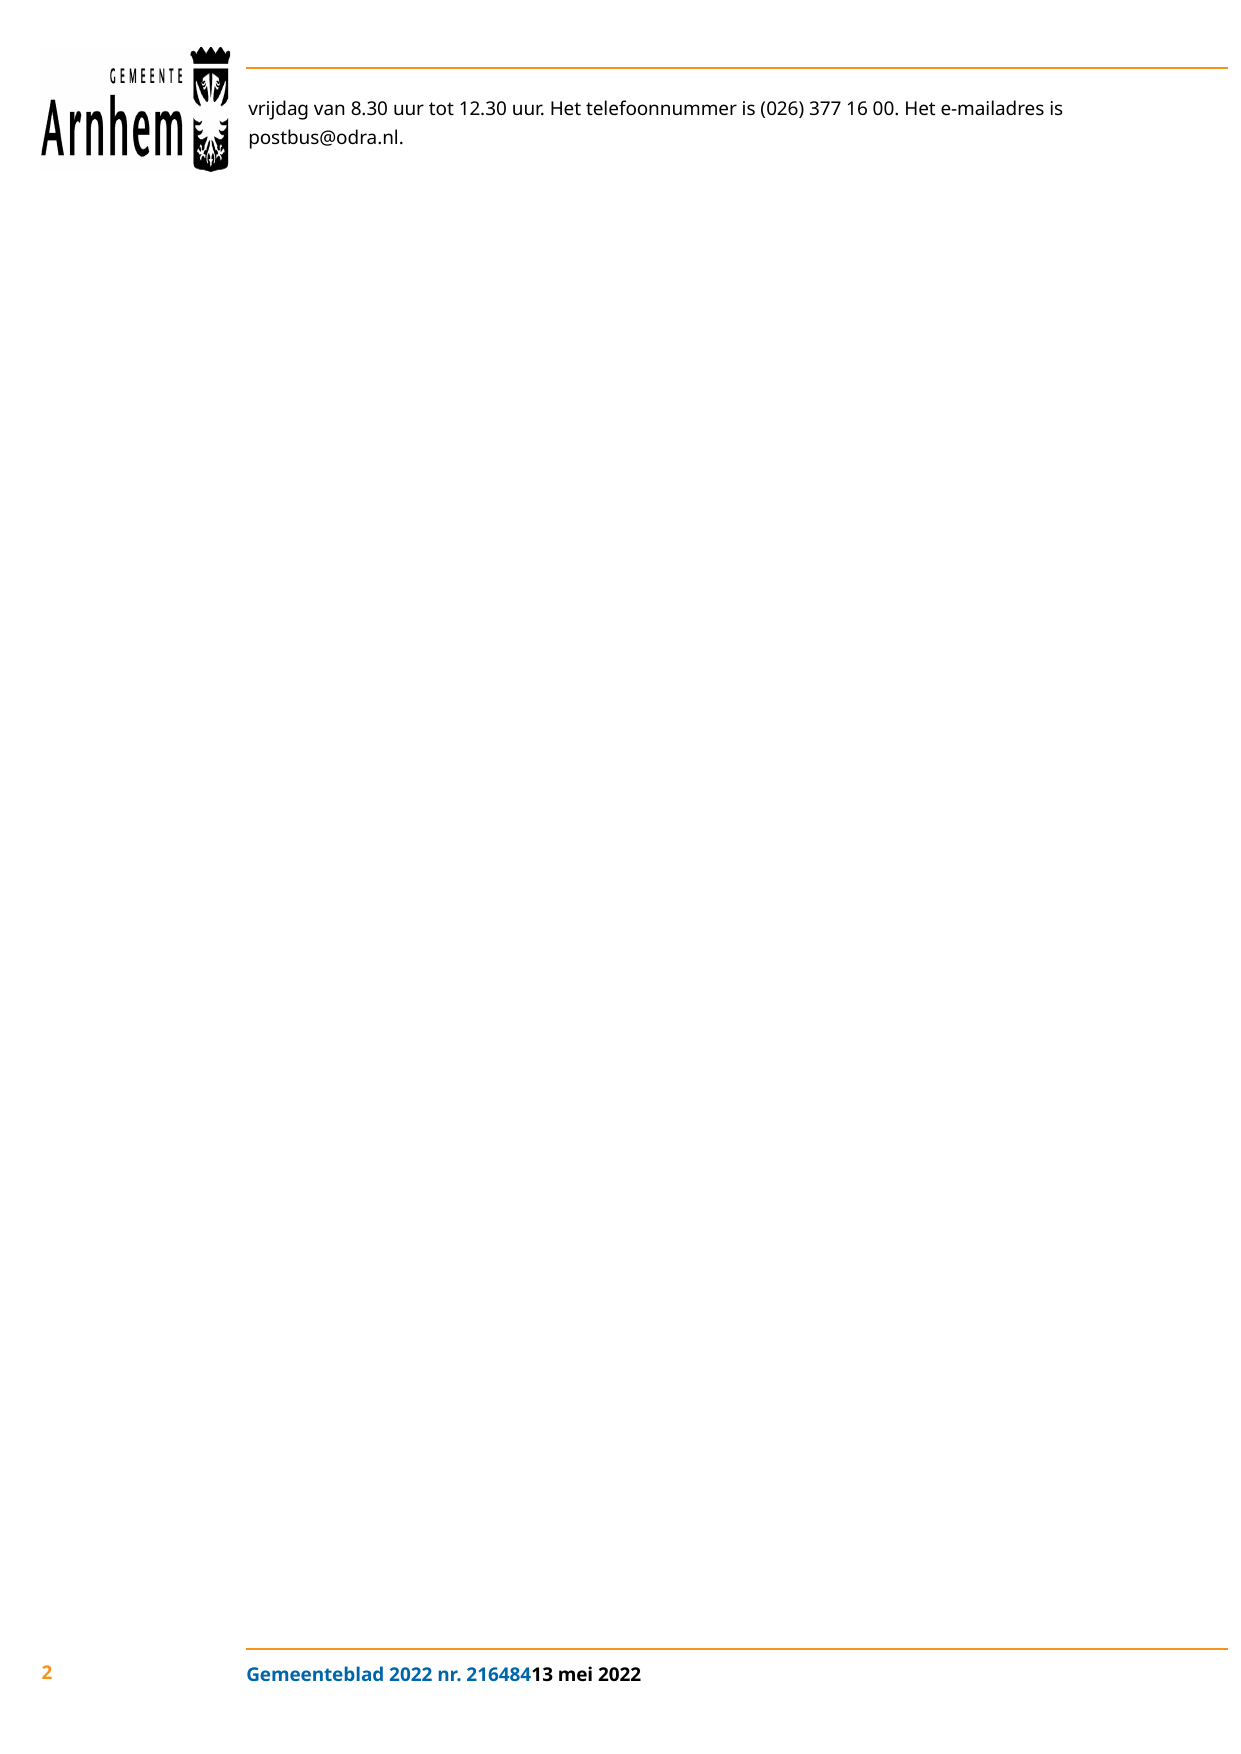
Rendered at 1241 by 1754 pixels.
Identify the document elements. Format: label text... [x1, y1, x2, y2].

picture [41, 47, 231, 172]
text vrijdag van 8.30 uur tot 12.30 uur. Het telefoonnummer is (026) 377 16 00. Het e-mailadres is postbus@odra.nl. [248, 95, 1152, 150]
